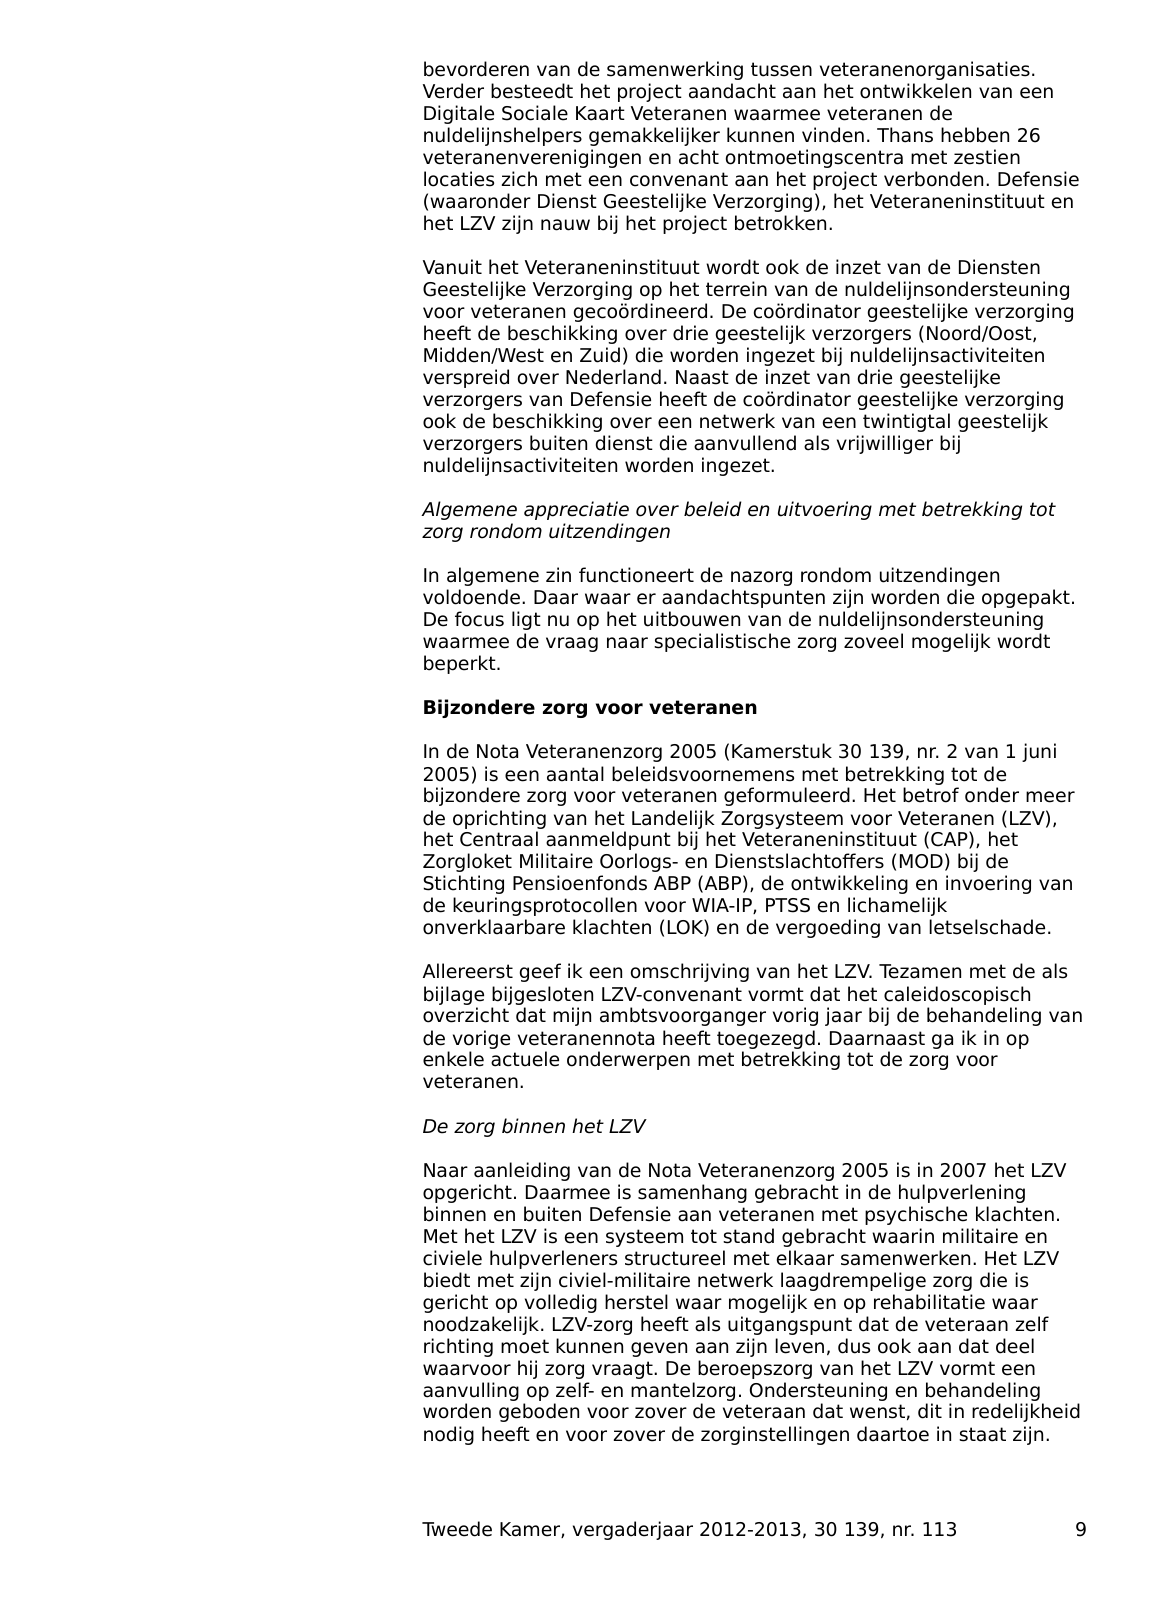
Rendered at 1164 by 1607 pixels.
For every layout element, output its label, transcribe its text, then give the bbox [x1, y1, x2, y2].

subtitle De zorg binnen het LZV [422, 1116, 1087, 1137]
subtitle Algemene appreciatie over beleid en uitvoering met betrekking tot zorg rondom uitzendingen [422, 499, 1087, 543]
text Naar aanleiding van de Nota Veteranenzorg 2005 is in 2007 het LZV opgericht. Daarmee is samenhang gebracht in de hulpverlening binnen en buiten Defensie aan veteranen met psychische klachten. Met het LZV is een systeem tot stand gebracht waarin militaire en civiele hulpverleners structureel met elkaar samenwerken. Het LZV biedt met zijn civiel-militaire netwerk laagdrempelige zorg die is gericht op volledig herstel waar mogelijk en op rehabilitatie waar noodzakelijk. LZV-zorg heeft als uitgangspunt dat de veteraan zelf richting moet kunnen geven aan zijn leven, dus ook aan dat deel waarvoor hij zorg vraagt. De beroepszorg van het LZV vormt een aanvulling op zelf- en mantelzorg. Ondersteuning en behandeling worden geboden voor zover de veteraan dat wenst, dit in redelijkheid nodig heeft en voor zover de zorginstellingen daartoe in staat zijn. [422, 1160, 1087, 1445]
text bevorderen van de samenwerking tussen veteranenorganisaties. Verder besteedt het project aandacht aan het ontwikkelen van een Digitale Sociale Kaart Veteranen waarmee veteranen de nuldelijnshelpers gemakkelijker kunnen vinden. Thans hebben 26 veteranenverenigingen en acht ontmoetingscentra met zestien locaties zich met een convenant aan het project verbonden. Defensie (waaronder Dienst Geestelijke Verzorging), het Veteraneninstituut en het LZV zijn nauw bij het project betrokken. [422, 59, 1087, 235]
text In algemene zin functioneert de nazorg rondom uitzendingen voldoende. Daar waar er aandachtspunten zijn worden die opgepakt. De focus ligt nu op het uitbouwen van de nuldelijnsondersteuning waarmee de vraag naar specialistische zorg zoveel mogelijk wordt beperkt. [422, 565, 1087, 675]
text Vanuit het Veteraneninstituut wordt ook de inzet van de Diensten Geestelijke Verzorging op het terrein van de nuldelijnsondersteuning voor veteranen gecoördineerd. De coördinator geestelijke verzorging heeft de beschikking over drie geestelijk verzorgers (Noord/Oost, Midden/West en Zuid) die worden ingezet bij nuldelijnsactiviteiten verspreid over Nederland. Naast de inzet van drie geestelijke verzorgers van Defensie heeft de coördinator geestelijke verzorging ook de beschikking over een netwerk van een twintigtal geestelijk verzorgers buiten dienst die aanvullend als vrijwilliger bij nuldelijnsactiviteiten worden ingezet. [422, 257, 1087, 477]
text Allereerst geef ik een omschrijving van het LZV. Tezamen met de als bijlage bijgesloten LZV-convenant vormt dat het caleidoscopisch overzicht dat mijn ambtsvoorganger vorig jaar bij de behandeling van de vorige veteranennota heeft toegezegd. Daarnaast ga ik in op enkele actuele onderwerpen met betrekking tot de zorg voor veteranen. [422, 961, 1087, 1093]
text In de Nota Veteranenzorg 2005 (Kamerstuk 30 139, nr. 2 van 1 juni 2005) is een aantal beleidsvoornemens met betrekking tot de bijzondere zorg voor veteranen geformuleerd. Het betrof onder meer de oprichting van het Landelijk Zorgsysteem voor Veteranen (LZV), het Centraal aanmeldpunt bij het Veteraneninstituut (CAP), het Zorgloket Militaire Oorlogs- en Dienstslachtoffers (MOD) bij de Stichting Pensioenfonds ABP (ABP), de ontwikkeling en invoering van de keuringsprotocollen voor WIA-IP, PTSS en lichamelijk onverklaarbare klachten (LOK) en de vergoeding van letselschade. [422, 741, 1087, 939]
subtitle Bijzondere zorg voor veteranen [422, 697, 1087, 719]
